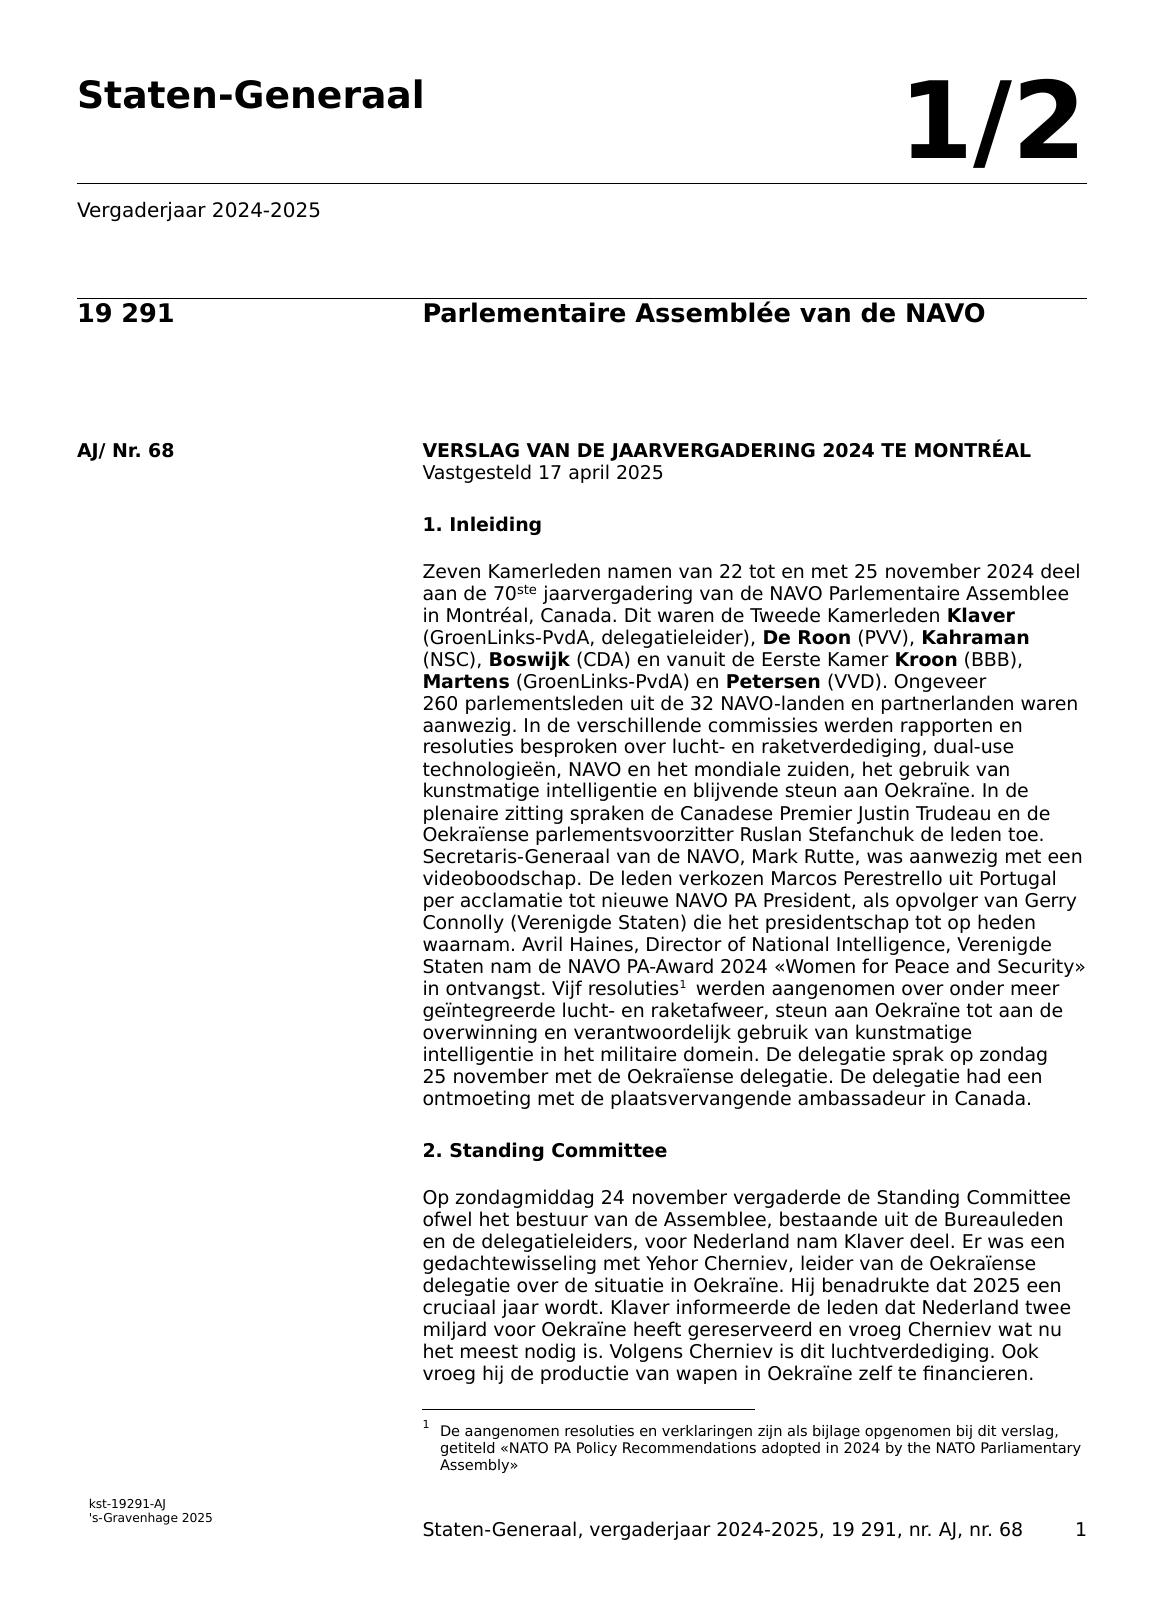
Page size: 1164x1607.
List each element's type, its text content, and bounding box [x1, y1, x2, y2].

table_cell Vergaderjaar 2024-2025 [77, 184, 1087, 298]
table_header Staten-Generaal [77, 59, 886, 183]
table_header 1/2 [886, 59, 1087, 183]
text Vastgesteld 17 april 2025 [422, 462, 1087, 484]
text De aangenomen resoluties en verklaringen zijn als bijlage opgenomen bij dit verslag, getiteld «NATO PA Policy Recommendations adopted in 2024 by the NATO Parliamentary Assembly» [422, 1418, 1087, 1474]
text Op zondagmiddag 24 november vergaderde de Standing Committee ofwel het bestuur van de Assemblee, bestaande uit de Bureauleden en de delegatieleiders, voor Nederland nam Klaver deel. Er was een gedachtewisseling met Yehor Cherniev, leider van de Oekraïense delegatie over de situatie in Oekraïne. Hij benadrukte dat 2025 een cruciaal jaar wordt. Klaver informeerde de leden dat Nederland twee miljard voor Oekraïne heeft gereserveerd en vroeg Cherniev wat nu het meest nodig is. Volgens Cherniev is dit luchtverdediging. Ook vroeg hij de productie van wapen in Oekraïne zelf te financieren. [422, 1187, 1087, 1385]
subtitle 1. Inleiding [422, 514, 1087, 536]
subtitle 19 291 Parlementaire Assemblée van de NAVO [77, 299, 1087, 329]
text kst-19291-AJ [88, 1497, 323, 1511]
text Zeven Kamerleden namen van 22 tot en met 25 november 2024 deel aan de 70ste jaarvergadering van de NAVO Parlementaire Assemblee in Montréal, Canada. Dit waren de Tweede Kamerleden Klaver (GroenLinks-PvdA, delegatieleider), De Roon (PVV), Kahraman (NSC), Boswijk (CDA) en vanuit de Eerste Kamer Kroon (BBB), Martens (GroenLinks-PvdA) en Petersen (VVD). Ongeveer 260 parlementsleden uit de 32 NAVO-landen en partnerlanden waren aanwezig. In de verschillende commissies werden rapporten en resoluties besproken over lucht- en raketverdediging, dual-use technologieën, NAVO en het mondiale zuiden, het gebruik van kunstmatige intelligentie en blijvende steun aan Oekraïne. In de plenaire zitting spraken de Canadese Premier Justin Trudeau en de Oekraïense parlementsvoorzitter Ruslan Stefanchuk de leden toe. Secretaris-Generaal van de NAVO, Mark Rutte, was aanwezig met een videoboodschap. De leden verkozen Marcos Perestrello uit Portugal per acclamatie tot nieuwe NAVO PA President, als opvolger van Gerry Connolly (Verenigde Staten) die het presidentschap tot op heden waarnam. Avril Haines, Director of National Intelligence, Verenigde Staten nam de NAVO PA-Award 2024 «Women for Peace and Security» in ontvangst. Vijf resoluties werden aangenomen over onder meer geïntegreerde lucht- en raketafweer, steun aan Oekraïne tot aan de overwinning en verantwoordelijk gebruik van kunstmatige intelligentie in het militaire domein. De delegatie sprak op zondag 25 november met de Oekraïense delegatie. De delegatie had een ontmoeting met de plaatsvervangende ambassadeur in Canada. [422, 561, 1087, 1110]
text 's-Gravenhage 2025 [88, 1511, 323, 1525]
subtitle AJ/ Nr. 68 VERSLAG VAN DE JAARVERGADERING 2024 TE MONTRÉAL [77, 440, 1087, 462]
subtitle 2. Standing Committee [422, 1140, 1087, 1162]
